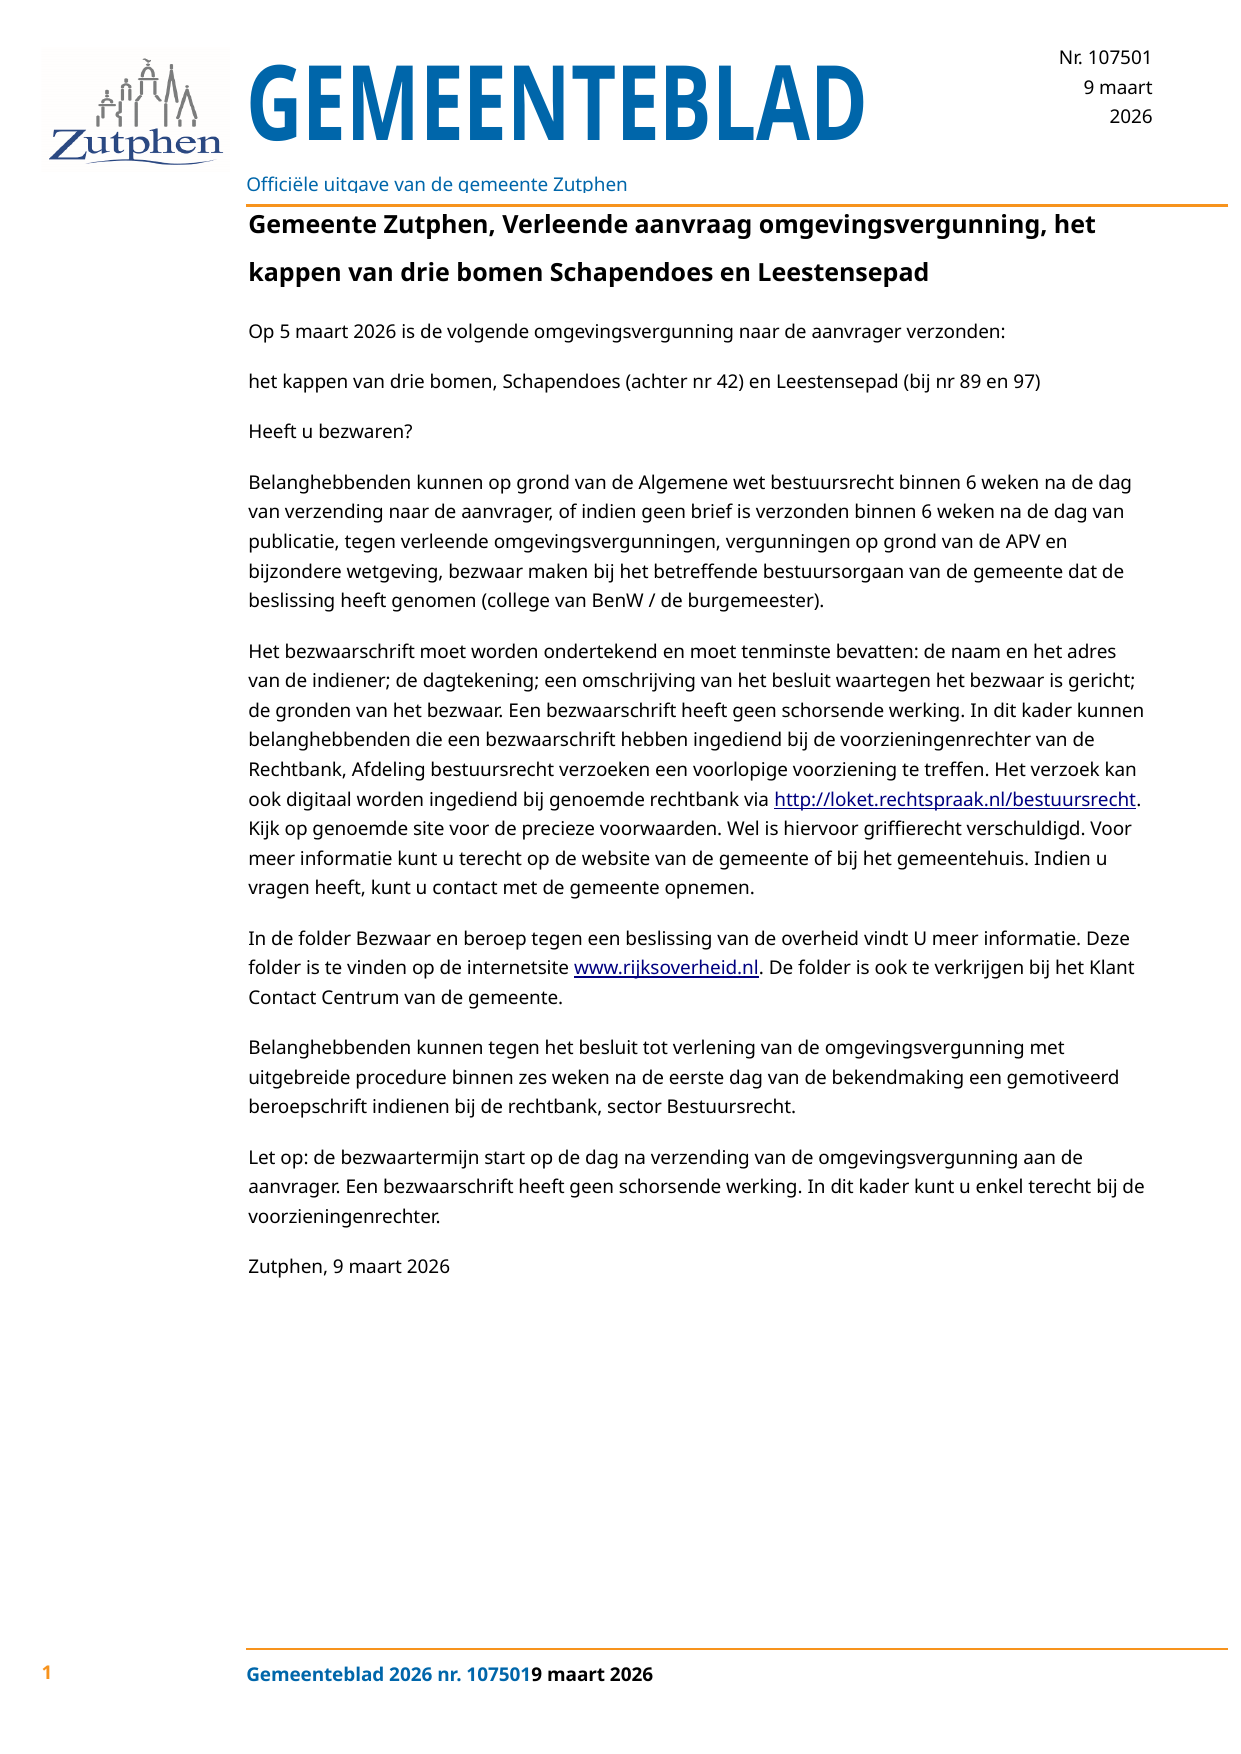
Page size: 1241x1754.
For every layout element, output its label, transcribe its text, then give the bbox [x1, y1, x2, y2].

picture [41, 47, 231, 172]
text Belanghebbenden kunnen op grond van de Algemene wet bestuursrecht binnen 6 weken na de dag van verzending naar de aanvrager, of indien geen brief is verzonden binnen 6 weken na de dag van publicatie, tegen verleende omgevingsvergunningen, vergunningen op grond van de APV en bijzondere wetgeving, bezwaar maken bij het betreffende bestuursorgaan van de gemeente dat de beslissing heeft genomen (college van BenW / de burgemeester). [248, 469, 1152, 613]
text Op 5 maart 2026 is de volgende omgevingsvergunning naar de aanvrager verzonden: [248, 318, 1152, 344]
text Belanghebbenden kunnen tegen het besluit tot verlening van de omgevingsvergunning met uitgebreide procedure binnen zes weken na de eerste dag van de bekendmaking een gemotiveerd beroepschrift indienen bij de rechtbank, sector Bestuursrecht. [248, 1034, 1152, 1119]
text Gemeente Zutphen, Verleende aanvraag omgevingsvergunning, het kappen van drie bomen Schapendoes en Leestensepad [248, 207, 1152, 288]
text Het bezwaarschrift moet worden ondertekend en moet tenminste bevatten: de naam en het adres van de indiener; de dagtekening; een omschrijving van het besluit waartegen het bezwaar is gericht; de gronden van het bezwaar. Een bezwaarschrift heeft geen schorsende werking. In dit kader kunnen belanghebbenden die een bezwaarschrift hebben ingediend bij de voorzieningenrechter van de Rechtbank, Afdeling bestuursrecht verzoeken een voorlopige voorziening te treffen. Het verzoek kan ook digitaal worden ingediend bij genoemde rechtbank via http://loket.rechtspraak.nl/bestuursrecht. Kijk op genoemde site voor de precieze voorwaarden. Wel is hiervoor griffierecht verschuldigd. Voor meer informatie kunt u terecht op de website van de gemeente of bij het gemeentehuis. Indien u vragen heeft, kunt u contact met de gemeente opnemen. [248, 638, 1152, 900]
text het kappen van drie bomen, Schapendoes (achter nr 42) en Leestensepad (bij nr 89 en 97) [248, 368, 1152, 394]
text Let op: de bezwaartermijn start op de dag na verzending van de omgevingsvergunning aan de aanvrager. Een bezwaarschrift heeft geen schorsende werking. In dit kader kunt u enkel terecht bij de voorzieningenrechter. [248, 1144, 1152, 1229]
text Heeft u bezwaren? [248, 419, 1152, 444]
text In de folder Bezwaar en beroep tegen een beslissing van de overheid vindt U meer informatie. Deze folder is te vinden op de internetsite www.rijksoverheid.nl. De folder is ook te verkrijgen bij het Klant Contact Centrum van de gemeente. [248, 925, 1152, 1010]
text Zutphen, 9 maart 2026 [248, 1254, 1152, 1279]
